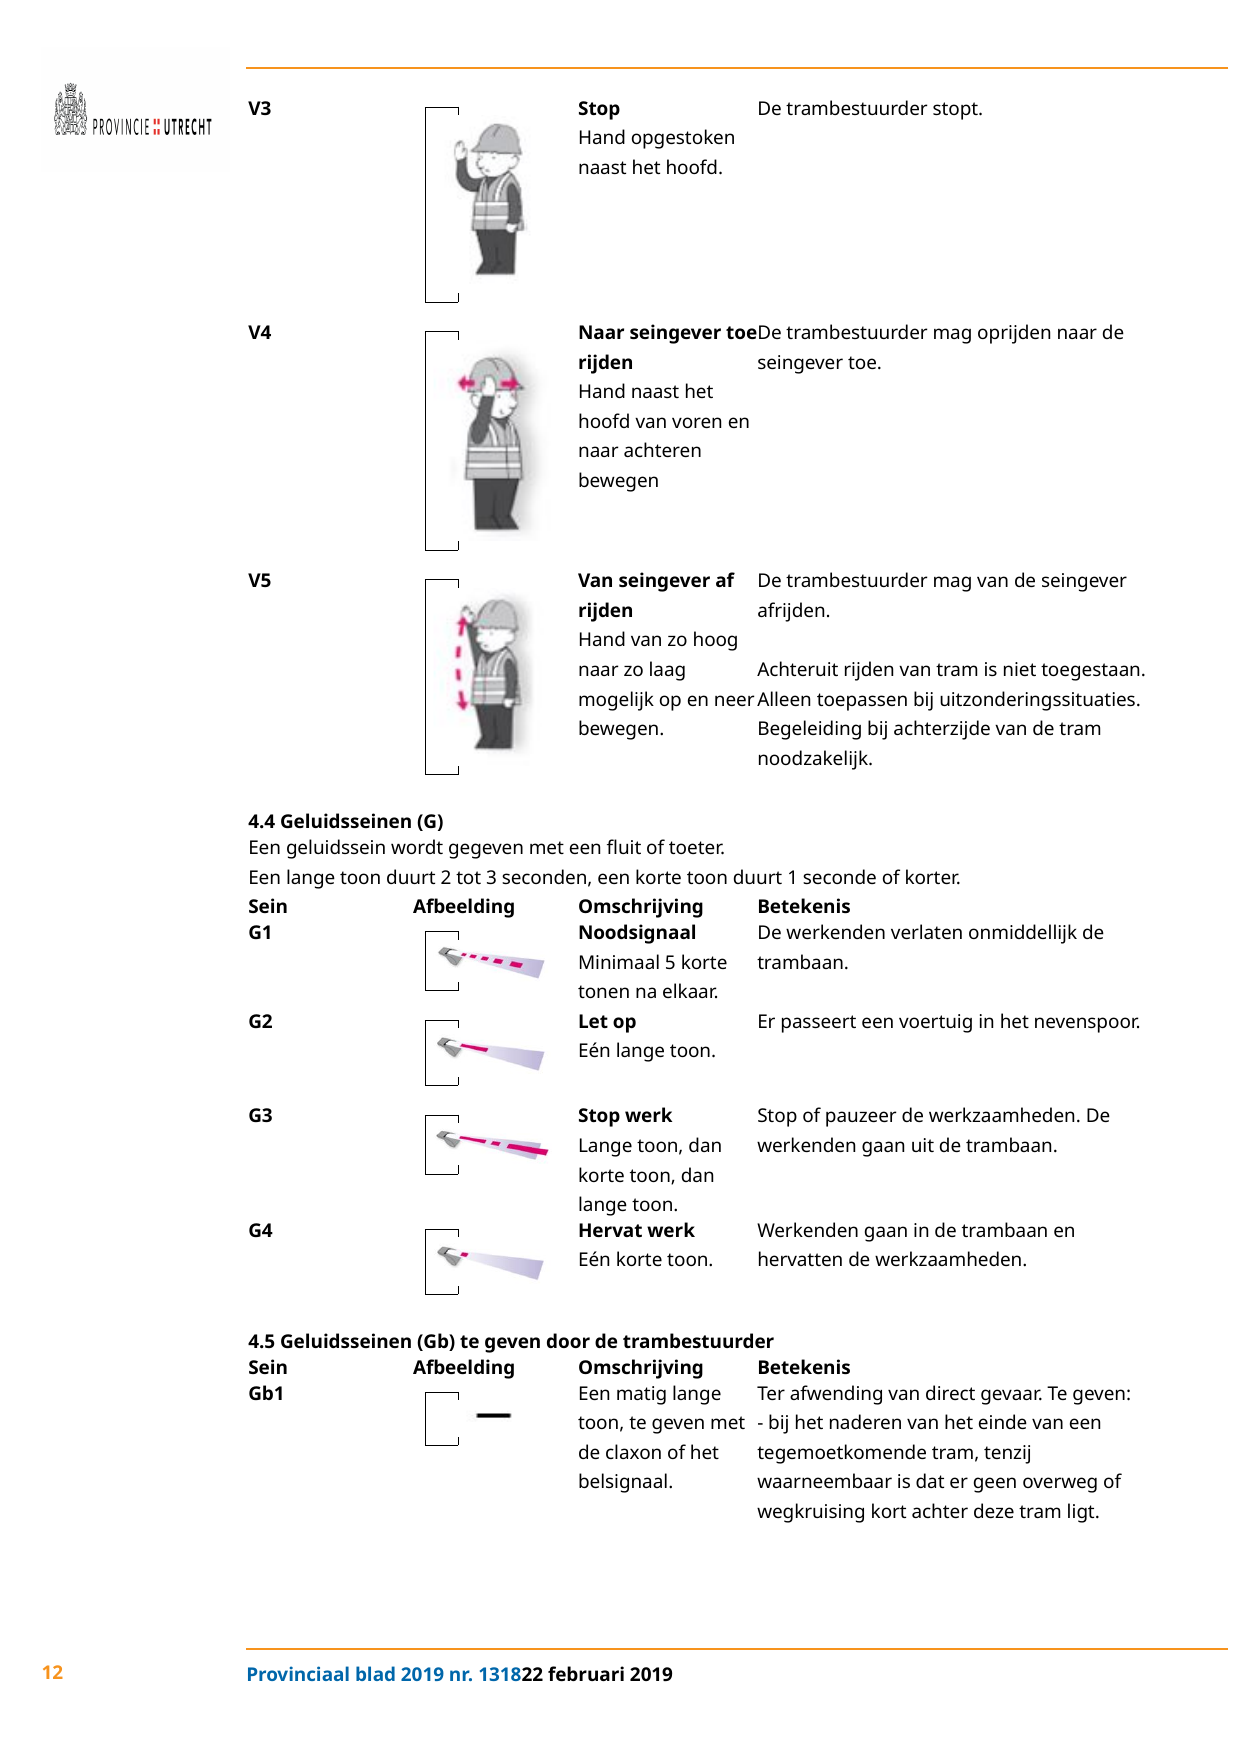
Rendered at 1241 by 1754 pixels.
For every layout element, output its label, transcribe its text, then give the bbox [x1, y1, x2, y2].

table_header Betekenis [757, 894, 1152, 919]
table_cell [413, 1008, 578, 1103]
picture [433, 1028, 552, 1077]
table_cell Van seingever af rijden Hand van zo hoog naar zo laag mogelijk op en neer bewegen. [578, 568, 757, 792]
table_cell G1 [248, 919, 413, 1008]
picture [433, 115, 552, 293]
table_header Betekenis [757, 1354, 1152, 1380]
table_cell De trambestuurder mag oprijden naar de seingever toe. [757, 319, 1152, 567]
text Een geluidssein wordt gegeven met een fluit of toeter. [248, 834, 1152, 860]
table_cell G2 [248, 1008, 413, 1103]
table_cell Stop of pauzeer de werkzaamheden. De werkenden gaan uit de trambaan. [757, 1103, 1152, 1217]
table_cell Een matig lange toon, te geven met de claxon of het belsignaal. [578, 1380, 757, 1524]
table_cell [426, 1116, 458, 1123]
table_cell De werkenden verlaten onmiddellijk de trambaan. [757, 919, 1152, 1008]
picture [433, 1400, 552, 1437]
table_cell Er passeert een voertuig in het nevenspoor. [757, 1008, 1152, 1103]
table_cell [413, 1217, 578, 1312]
picture [433, 1123, 552, 1165]
table_cell [413, 1124, 578, 1217]
text Een lange toon duurt 2 tot 3 seconden, een korte toon duurt 1 seconde of korter. [248, 864, 1152, 890]
picture [433, 940, 552, 982]
table_cell Stop Hand opgestoken naast het hoofd. [578, 95, 757, 319]
table_cell [413, 319, 578, 567]
table_cell [413, 95, 578, 319]
table_header Afbeelding [413, 894, 578, 919]
table_cell Hervat werk Eén korte toon. [578, 1217, 757, 1312]
table_cell V4 [248, 319, 413, 567]
table_cell V5 [248, 568, 413, 792]
table_cell G3 [248, 1103, 413, 1217]
table_header Sein [248, 894, 413, 919]
table_cell Werkenden gaan in de trambaan en hervatten de werkzaamheden. [757, 1217, 1152, 1312]
text 4.5 Geluidsseinen (Gb) te geven door de trambestuurder [248, 1328, 1152, 1354]
table_cell De trambestuurder mag van de seingever afrijden. Achteruit rijden van tram is niet toegestaan. Alleen toepassen bij uitzonderingssituaties. Begeleiding bij achterzijde van de tram noodzakelijk. [757, 568, 1152, 792]
table_cell Ter afwending van direct gevaar. Te geven: - bij het naderen van het einde van een tegemoetkomende tram, tenzij waarneembaar is dat er geen overweg of wegkruising kort achter deze tram ligt. [757, 1380, 1152, 1524]
table_cell [413, 568, 578, 792]
picture [433, 588, 552, 766]
table_header Afbeelding [413, 1354, 578, 1380]
picture [41, 47, 231, 172]
table_cell Naar seingever toe rijden Hand naast het hoofd van voren en naar achteren bewegen [578, 319, 757, 567]
table_cell Let op Eén lange toon. [578, 1008, 757, 1103]
table_header Omschrijving [578, 1354, 757, 1380]
table_cell [413, 1380, 578, 1524]
table_cell [426, 1124, 458, 1174]
table_cell Gb1 [248, 1380, 413, 1524]
table_cell G4 [248, 1217, 413, 1312]
picture [433, 1237, 552, 1286]
table_header Sein [248, 1354, 413, 1380]
table_cell De trambestuurder stopt. [757, 95, 1152, 319]
table_cell Stop werk Lange toon, dan korte toon, dan lange toon. [578, 1103, 757, 1217]
text 4.4 Geluidsseinen (G) [248, 809, 1152, 834]
table_cell [413, 919, 578, 1008]
table_cell V3 [248, 95, 413, 319]
table_header Omschrijving [578, 894, 757, 919]
table_cell [413, 1103, 578, 1123]
picture [433, 340, 552, 541]
table_cell Noodsignaal Minimaal 5 korte tonen na elkaar. [578, 919, 757, 1008]
